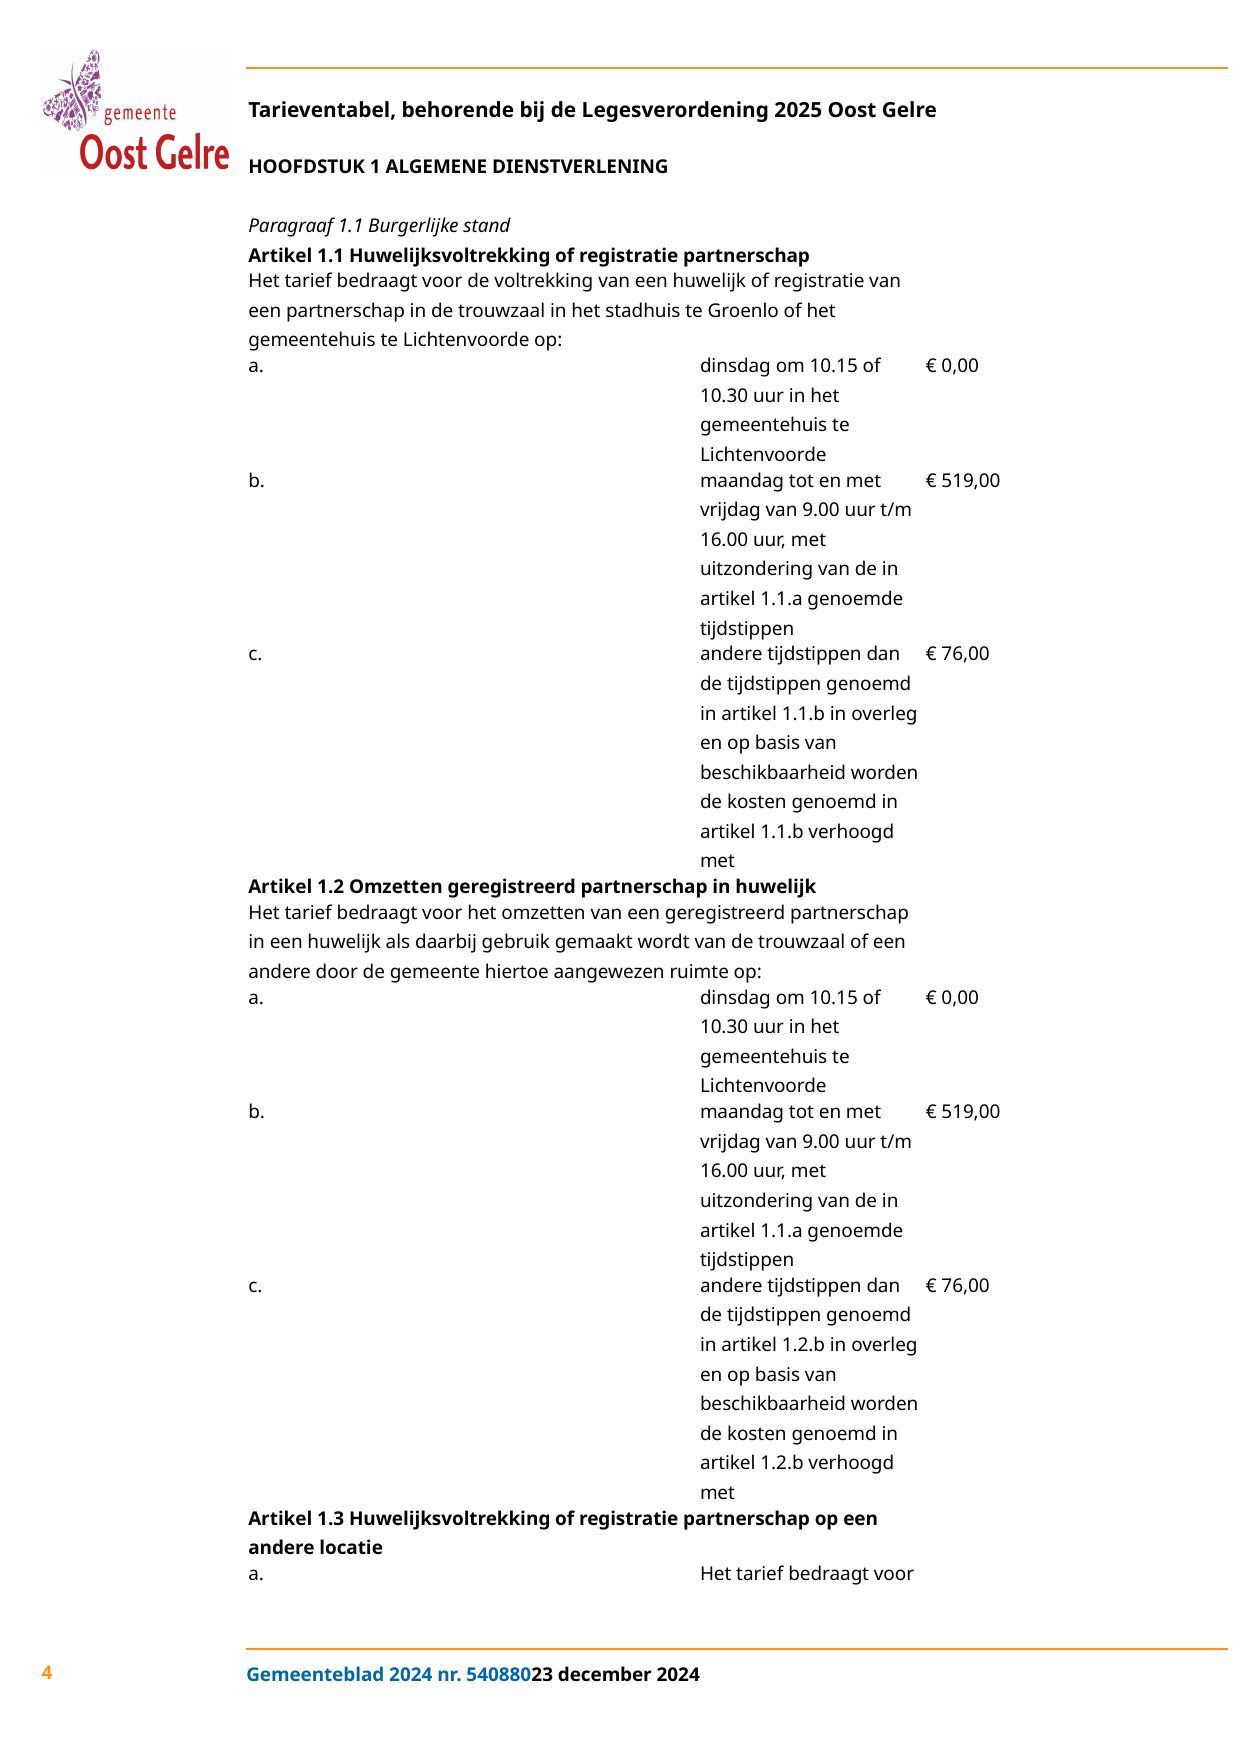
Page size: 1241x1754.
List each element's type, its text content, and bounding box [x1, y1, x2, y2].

table_cell b. [248, 467, 700, 641]
table_cell [926, 873, 1152, 899]
table_cell b. [248, 1099, 700, 1272]
table_cell dinsdag om 10.15 of 10.30 uur in het gemeentehuis te Lichtenvoorde [700, 353, 926, 467]
table_cell c. [248, 641, 700, 873]
picture [41, 47, 231, 172]
table_cell c. [248, 1272, 700, 1505]
text Tarieventabel, behorende bij de Legesverordening 2025 Oost Gelre [248, 95, 1152, 123]
text Paragraaf 1.1 Burgerlijke stand [248, 212, 1152, 238]
table_cell [926, 899, 1152, 984]
table_cell € 0,00 [926, 984, 1152, 1098]
table_cell a. [248, 984, 700, 1098]
table_header [926, 242, 1152, 267]
table_cell Het tarief bedraagt voor het omzetten van een geregistreerd partnerschap in een huwelijk als daarbij gebruik gemaakt wordt van de trouwzaal of een andere door de gemeente hiertoe aangewezen ruimte op: [248, 899, 926, 984]
table_header Artikel 1.1 Huwelijksvoltrekking of registratie partnerschap [248, 242, 926, 267]
table_cell a. [248, 353, 700, 467]
table_cell Het tarief bedraagt voor [700, 1560, 926, 1586]
table_cell € 76,00 [926, 1272, 1152, 1505]
table_cell a. [248, 1560, 700, 1586]
table_cell maandag tot en met vrijdag van 9.00 uur t/m 16.00 uur, met uitzondering van de in artikel 1.1.a genoemde tijdstippen [700, 1099, 926, 1272]
table_cell Het tarief bedraagt voor de voltrekking van een huwelijk of registratie van een partnerschap in de trouwzaal in het stadhuis te Groenlo of het gemeentehuis te Lichtenvoorde op: [248, 268, 926, 352]
table_cell € 519,00 [926, 1099, 1152, 1272]
table_cell andere tijdstippen dan de tijdstippen genoemd in artikel 1.1.b in overleg en op basis van beschikbaarheid worden de kosten genoemd in artikel 1.1.b verhoogd met [700, 641, 926, 873]
table_cell Artikel 1.2 Omzetten geregistreerd partnerschap in huwelijk [248, 873, 926, 899]
table_cell maandag tot en met vrijdag van 9.00 uur t/m 16.00 uur, met uitzondering van de in artikel 1.1.a genoemde tijdstippen [700, 467, 926, 641]
table_cell € 76,00 [926, 641, 1152, 873]
table_cell € 519,00 [926, 467, 1152, 641]
table_cell andere tijdstippen dan de tijdstippen genoemd in artikel 1.2.b in overleg en op basis van beschikbaarheid worden de kosten genoemd in artikel 1.2.b verhoogd met [700, 1272, 926, 1505]
table_cell [926, 1505, 1152, 1560]
table_cell dinsdag om 10.15 of 10.30 uur in het gemeentehuis te Lichtenvoorde [700, 984, 926, 1098]
table_cell [926, 268, 1152, 352]
text HOOFDSTUK 1 ALGEMENE DIENSTVERLENING [248, 153, 1152, 179]
table_cell [926, 1560, 1152, 1586]
table_cell Artikel 1.3 Huwelijksvoltrekking of registratie partnerschap op een andere locatie [248, 1505, 926, 1560]
table_cell € 0,00 [926, 353, 1152, 467]
